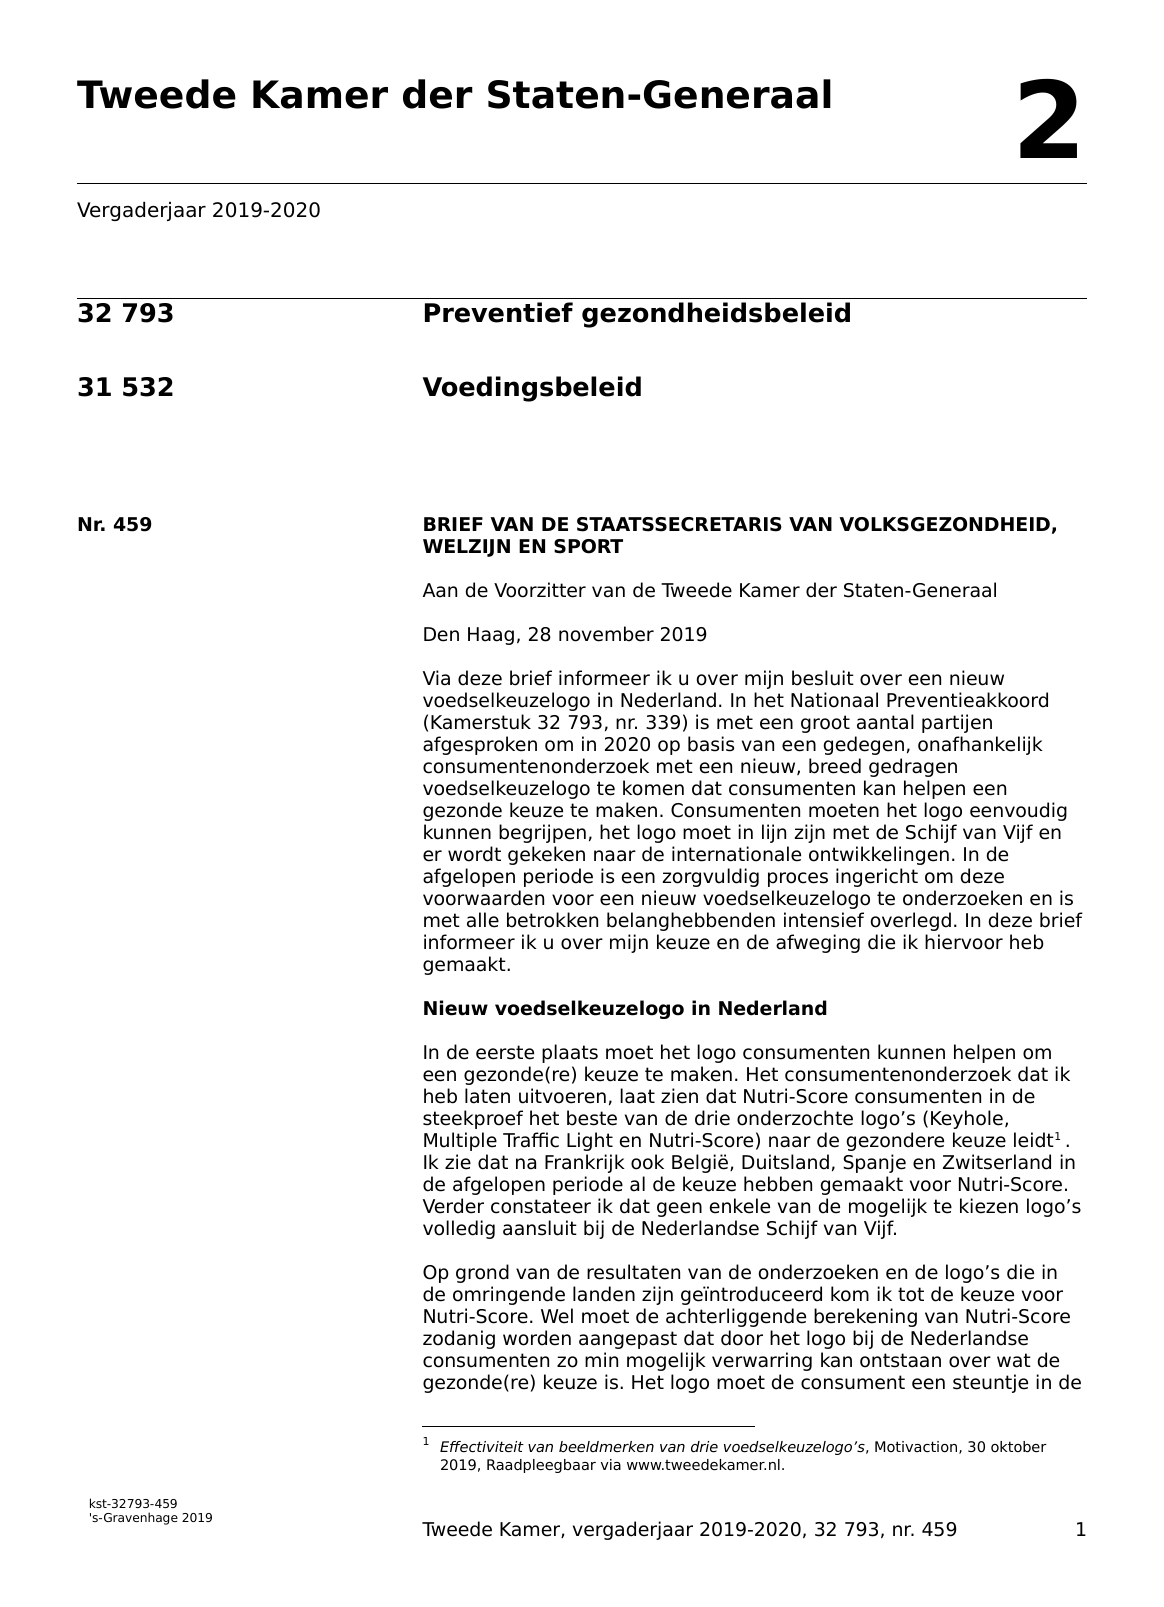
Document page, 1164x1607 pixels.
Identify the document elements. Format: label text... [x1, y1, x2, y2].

text 's-Gravenhage 2019 [88, 1511, 323, 1525]
subtitle Nr. 459 BRIEF VAN DE STAATSSECRETARIS VAN VOLKSGEZONDHEID, WELZIJN EN SPORT [77, 514, 1087, 558]
table_cell Vergaderjaar 2019-2020 [77, 184, 1087, 298]
text In de eerste plaats moet het logo consumenten kunnen helpen om een gezonde(re) keuze te maken. Het consumentenonderzoek dat ik heb laten uitvoeren, laat zien dat Nutri-Score consumenten in de steekproef het beste van de drie onderzochte logo’s (Keyhole, Multiple Traffic Light en Nutri-Score) naar de gezondere keuze leidt. Ik zie dat na Frankrijk ook België, Duitsland, Spanje en Zwitserland in de afgelopen periode al de keuze hebben gemaakt voor Nutri-Score. Verder constateer ik dat geen enkele van de mogelijk te kiezen logo’s volledig aansluit bij de Nederlandse Schijf van Vijf. [422, 1042, 1087, 1240]
subtitle Nieuw voedselkeuzelogo in Nederland [422, 998, 1087, 1020]
text kst-32793-459 [88, 1497, 323, 1511]
text Effectiviteit van beeldmerken van drie voedselkeuzelogo’s, Motivaction, 30 oktober 2019, Raadpleegbaar via www.tweedekamer.nl. [422, 1435, 1087, 1474]
table_header 2 [886, 59, 1087, 183]
subtitle 32 793 Preventief gezondheidsbeleid [77, 299, 1087, 329]
text Den Haag, 28 november 2019 [422, 624, 1087, 646]
table_header Tweede Kamer der Staten-Generaal [77, 59, 886, 183]
text Aan de Voorzitter van de Tweede Kamer der Staten-Generaal [422, 580, 1087, 602]
text Op grond van de resultaten van de onderzoeken en de logo’s die in de omringende landen zijn geïntroduceerd kom ik tot de keuze voor Nutri-Score. Wel moet de achterliggende berekening van Nutri-Score zodanig worden aangepast dat door het logo bij de Nederlandse consumenten zo min mogelijk verwarring kan ontstaan over wat de gezonde(re) keuze is. Het logo moet de consument een steuntje in de [422, 1262, 1087, 1394]
subtitle 31 532 Voedingsbeleid [77, 373, 1087, 403]
text Via deze brief informeer ik u over mijn besluit over een nieuw voedselkeuzelogo in Nederland. In het Nationaal Preventieakkoord (Kamerstuk 32 793, nr. 339) is met een groot aantal partijen afgesproken om in 2020 op basis van een gedegen, onafhankelijk consumentenonderzoek met een nieuw, breed gedragen voedselkeuzelogo te komen dat consumenten kan helpen een gezonde keuze te maken. Consumenten moeten het logo eenvoudig kunnen begrijpen, het logo moet in lijn zijn met de Schijf van Vijf en er wordt gekeken naar de internationale ontwikkelingen. In de afgelopen periode is een zorgvuldig proces ingericht om deze voorwaarden voor een nieuw voedselkeuzelogo te onderzoeken en is met alle betrokken belanghebbenden intensief overlegd. In deze brief informeer ik u over mijn keuze en de afweging die ik hiervoor heb gemaakt. [422, 668, 1087, 976]
